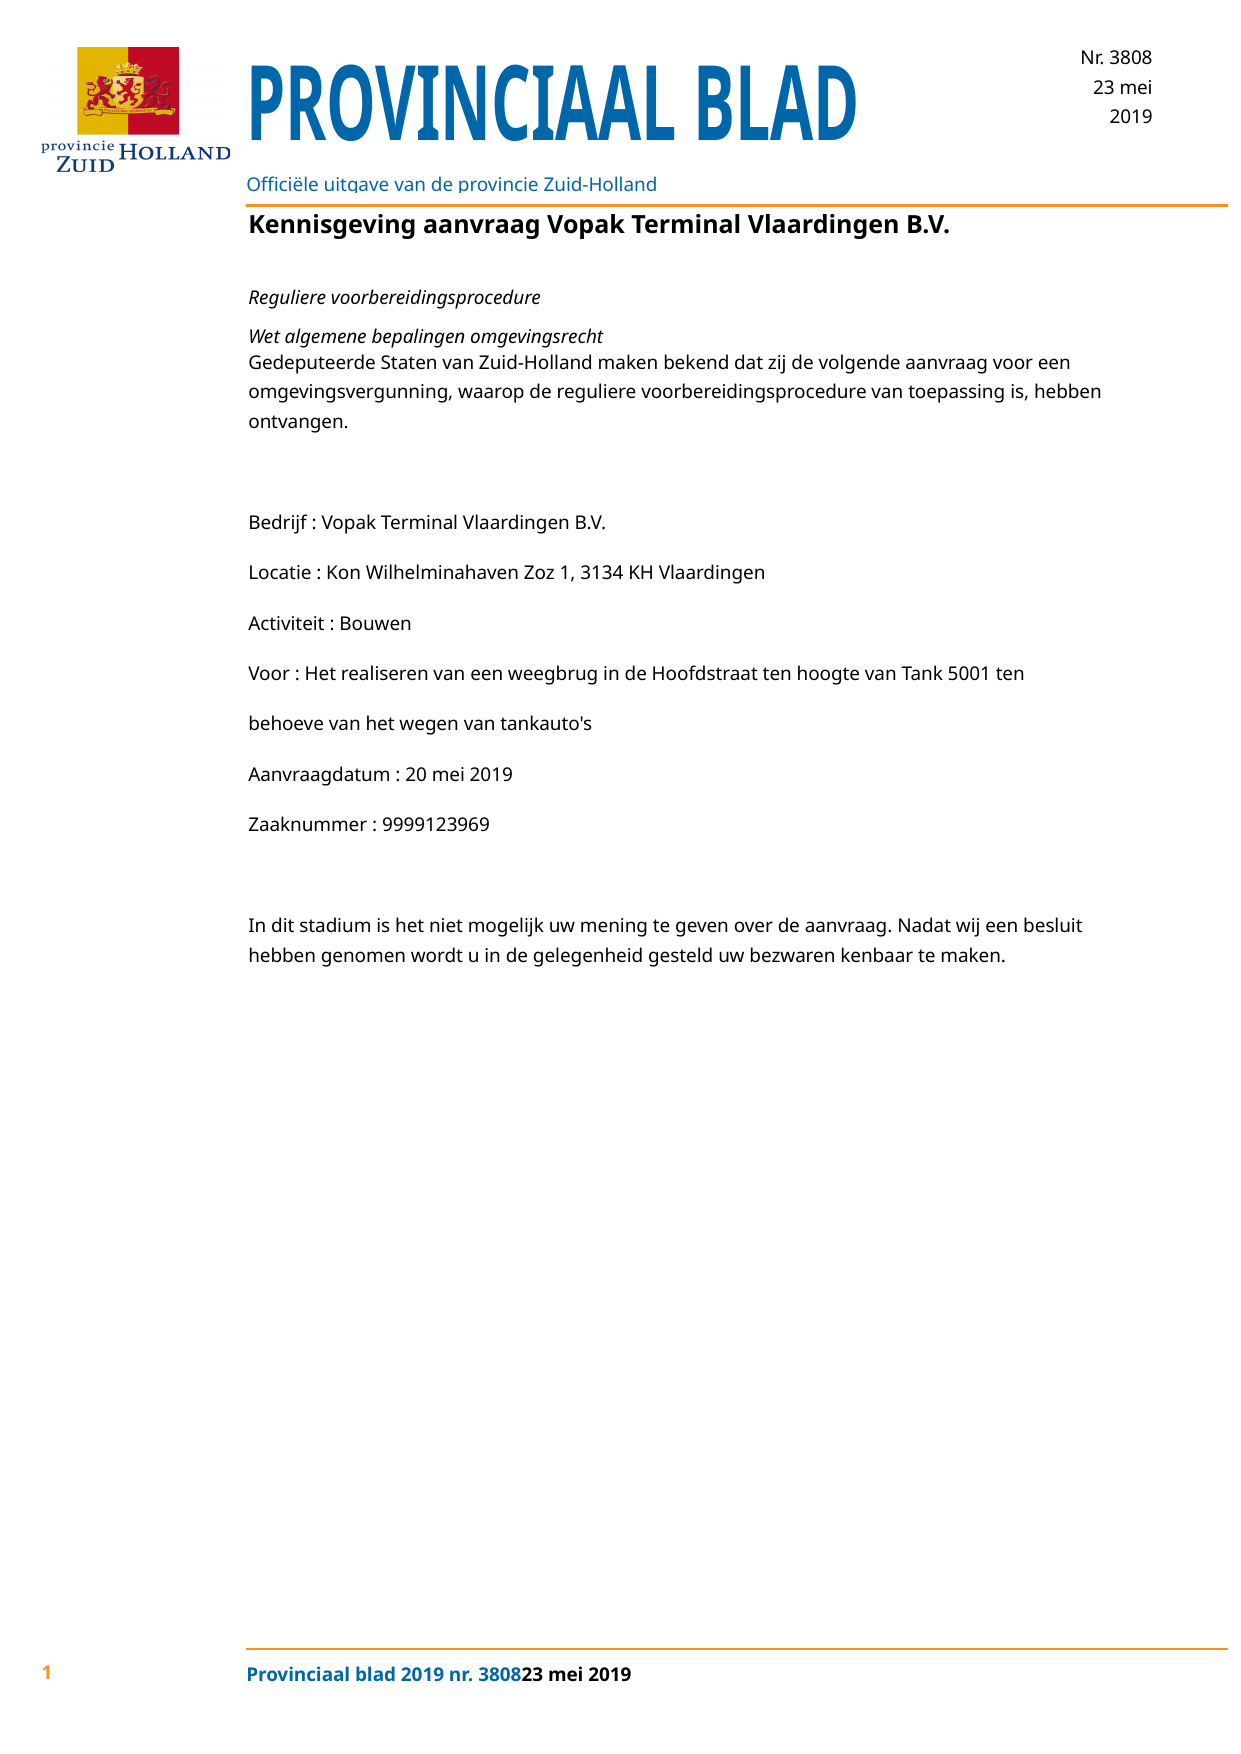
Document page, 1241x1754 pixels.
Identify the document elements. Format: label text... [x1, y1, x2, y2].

text Locatie : Kon Wilhelminahaven Zoz 1, 3134 KH Vlaardingen [248, 559, 1152, 585]
text Aanvraagdatum : 20 mei 2019 [248, 761, 1152, 787]
text Wet algemene bepalingen omgevingsrecht [248, 323, 1152, 349]
text Zaaknummer : 9999123969 [248, 811, 1152, 837]
text Voor : Het realiseren van een weegbrug in de Hoofdstraat ten hoogte van Tank 5001 ten [248, 660, 1152, 686]
picture [41, 47, 231, 172]
text Gedeputeerde Staten van Zuid-Holland maken bekend dat zij de volgende aanvraag voor een omgevingsvergunning, waarop de reguliere voorbereidingsprocedure van toepassing is, hebben ontvangen. [248, 349, 1152, 434]
text behoeve van het wegen van tankauto's [248, 711, 1152, 736]
text Activiteit : Bouwen [248, 610, 1152, 635]
text Bedrijf : Vopak Terminal Vlaardingen B.V. [248, 509, 1152, 534]
text Reguliere voorbereidingsprocedure [248, 284, 1152, 309]
text Kennisgeving aanvraag Vopak Terminal Vlaardingen B.V. [248, 207, 1152, 241]
text In dit stadium is het niet mogelijk uw mening te geven over de aanvraag. Nadat wij een besluit hebben genomen wordt u in de gelegenheid gesteld uw bezwaren kenbaar te maken. [248, 912, 1152, 967]
